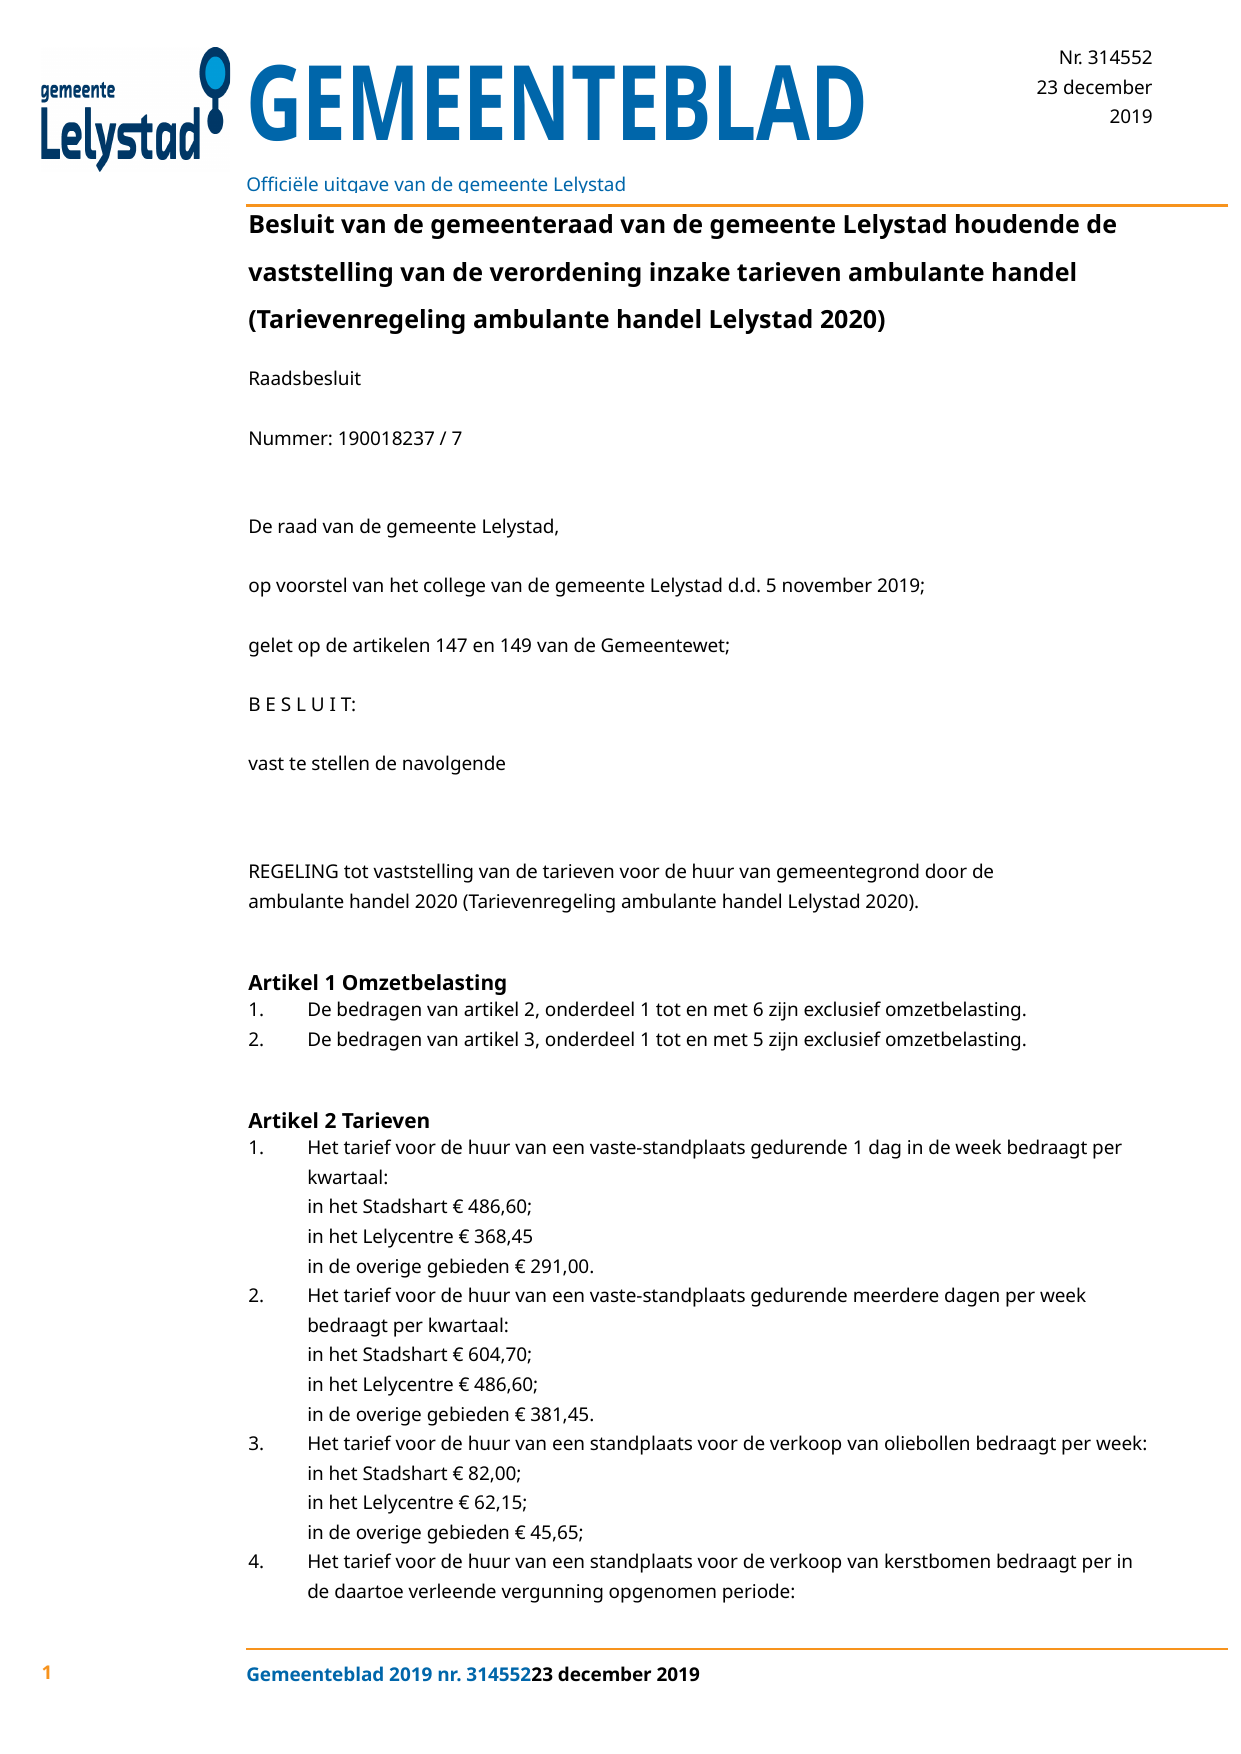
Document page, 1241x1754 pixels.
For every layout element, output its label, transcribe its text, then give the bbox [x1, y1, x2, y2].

text ambulante handel 2020 (Tarievenregeling ambulante handel Lelystad 2020). [248, 888, 1152, 914]
list in het Lelycentre € 368,45 [248, 1223, 1152, 1249]
text op voorstel van het college van de gemeente Lelystad d.d. 5 november 2019; [248, 573, 1152, 598]
list Het tarief voor de huur van een standplaats voor de verkoop van oliebollen bedraagt per week: [248, 1430, 1152, 1456]
text Nummer: 190018237 / 7 [248, 425, 1152, 450]
list De bedragen van artikel 3, onderdeel 1 tot en met 5 zijn exclusief omzetbelasting. [248, 1026, 1152, 1052]
list in het Stadshart € 82,00; [248, 1460, 1152, 1486]
list in de overige gebieden € 291,00. [248, 1253, 1152, 1279]
list in het Stadshart € 604,70; [248, 1342, 1152, 1367]
list in het Lelycentre € 62,15; [248, 1489, 1152, 1515]
text Artikel 2 Tarieven [248, 1106, 1152, 1134]
list in de overige gebieden € 381,45. [248, 1401, 1152, 1427]
text REGELING tot vaststelling van de tarieven voor de huur van gemeentegrond door de [248, 858, 1152, 884]
text B E S L U I T: [248, 691, 1152, 717]
list in het Lelycentre € 486,60; [248, 1371, 1152, 1397]
text vast te stellen de navolgende [248, 750, 1152, 776]
list Het tarief voor de huur van een vaste-standplaats gedurende meerdere dagen per week bedraagt per kwartaal: [248, 1282, 1152, 1338]
list De bedragen van artikel 2, onderdeel 1 tot en met 6 zijn exclusief omzetbelasting. [248, 997, 1152, 1022]
list in het Stadshart € 486,60; [248, 1194, 1152, 1219]
text gelet op de artikelen 147 en 149 van de Gemeentewet; [248, 632, 1152, 657]
text Raadsbesluit [248, 366, 1152, 391]
text Besluit van de gemeenteraad van de gemeente Lelystad houdende de vaststelling van de verordening inzake tarieven ambulante handel (Tarievenregeling ambulante handel Lelystad 2020) [248, 207, 1152, 336]
picture [41, 47, 231, 172]
list in de overige gebieden € 45,65; [248, 1519, 1152, 1545]
list Het tarief voor de huur van een standplaats voor de verkoop van kerstbomen bedraagt per in de daartoe verleende vergunning opgenomen periode: [248, 1549, 1152, 1604]
text De raad van de gemeente Lelystad, [248, 513, 1152, 539]
text Artikel 1 Omzetbelasting [248, 968, 1152, 997]
list Het tarief voor de huur van een vaste-standplaats gedurende 1 dag in de week bedraagt per kwartaal: [248, 1134, 1152, 1190]
